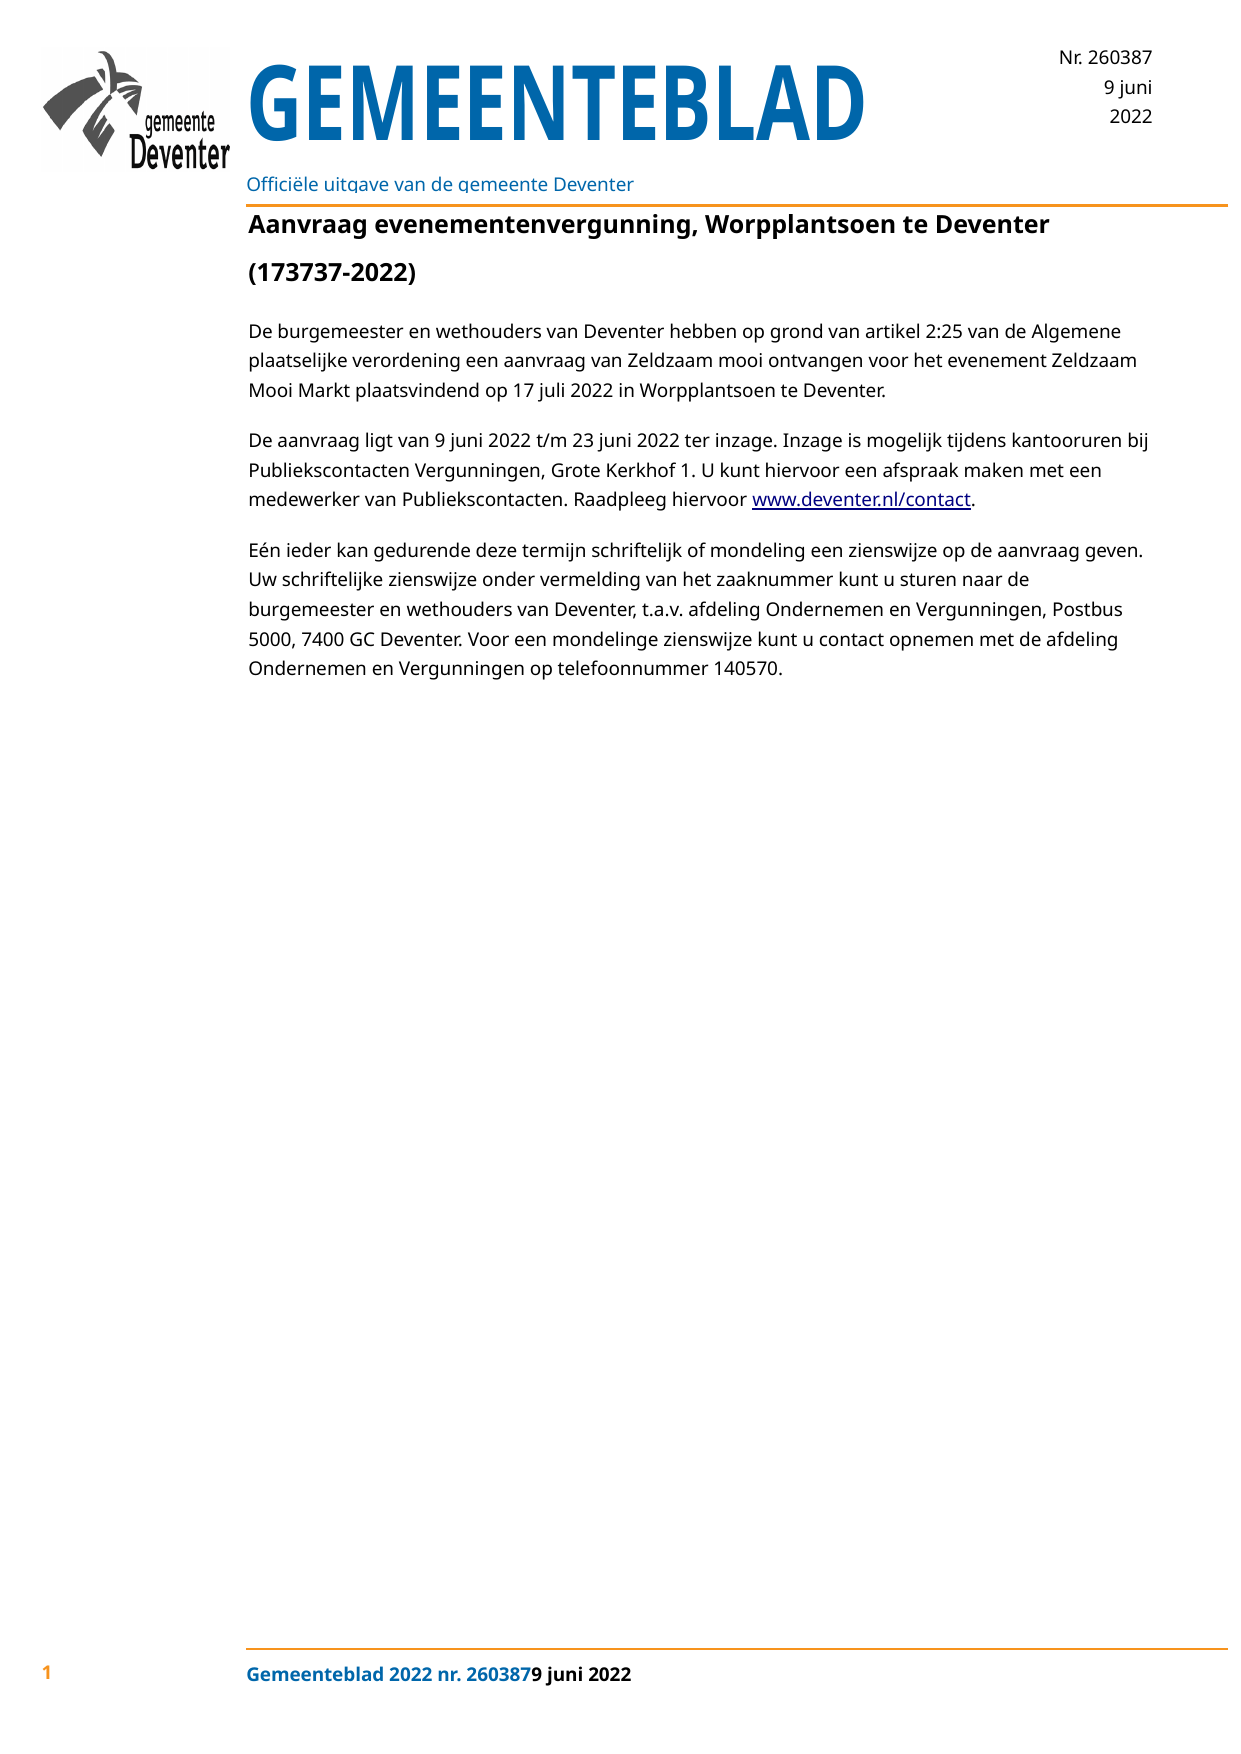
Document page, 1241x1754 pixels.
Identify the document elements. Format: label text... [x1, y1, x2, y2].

text Eén ieder kan gedurende deze termijn schriftelijk of mondeling een zienswijze op de aanvraag geven. Uw schriftelijke zienswijze onder vermelding van het zaaknummer kunt u sturen naar de burgemeester en wethouders van Deventer, t.a.v. afdeling Ondernemen en Vergunningen, Postbus 5000, 7400 GC Deventer. Voor een mondelinge zienswijze kunt u contact opnemen met de afdeling Ondernemen en Vergunningen op telefoonnummer 140570. [248, 537, 1152, 681]
text Aanvraag evenementenvergunning, Worpplantsoen te Deventer (173737-2022) [248, 207, 1152, 288]
text De burgemeester en wethouders van Deventer hebben op grond van artikel 2:25 van de Algemene plaatselijke verordening een aanvraag van Zeldzaam mooi ontvangen voor het evenement Zeldzaam Mooi Markt plaatsvindend op 17 juli 2022 in Worpplantsoen te Deventer. [248, 318, 1152, 403]
text De aanvraag ligt van 9 juni 2022 t/m 23 juni 2022 ter inzage. Inzage is mogelijk tijdens kantooruren bij Publiekscontacten Vergunningen, Grote Kerkhof 1. U kunt hiervoor een afspraak maken met een medewerker van Publiekscontacten. Raadpleeg hiervoor www.deventer.nl/contact. [248, 427, 1152, 512]
picture [41, 47, 231, 172]
